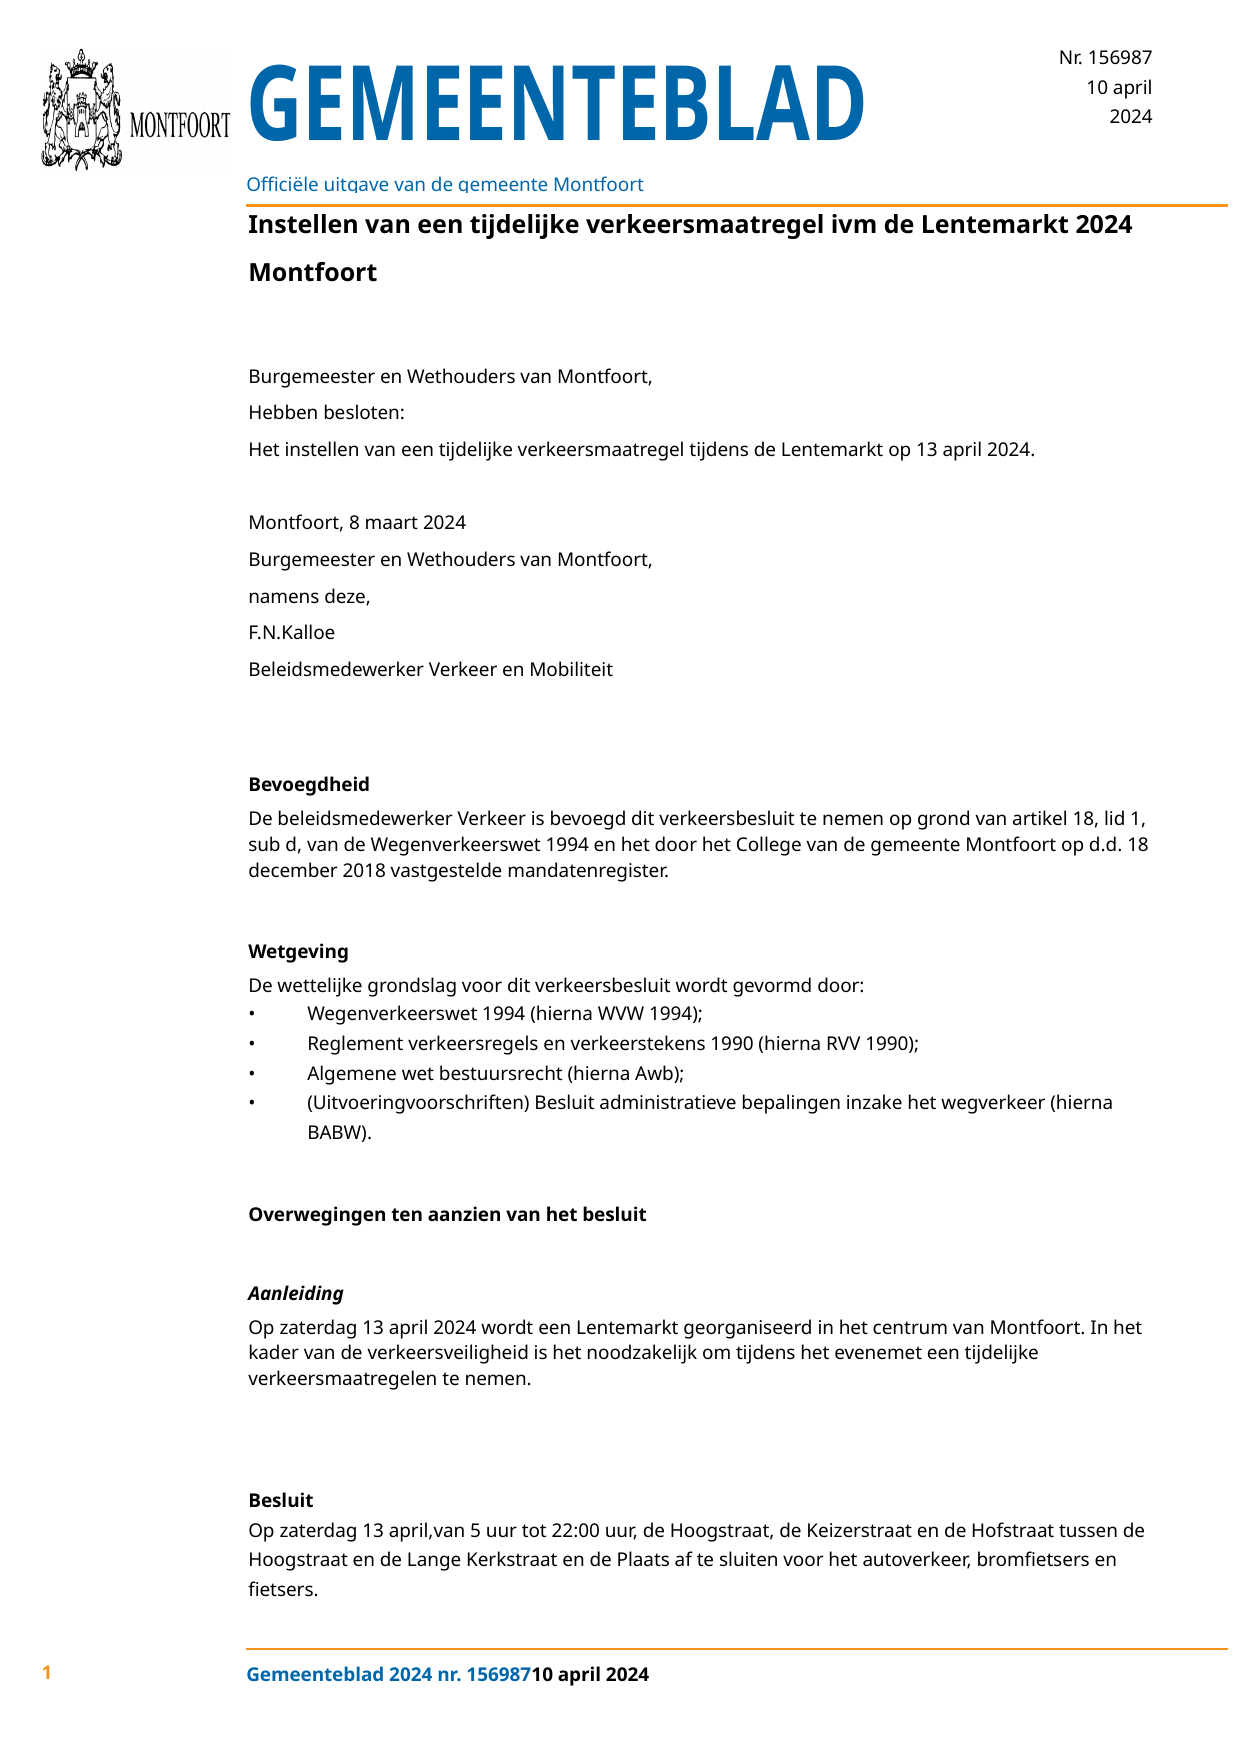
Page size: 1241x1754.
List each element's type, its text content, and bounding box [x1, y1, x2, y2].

text Aanleiding [248, 1280, 1152, 1306]
text Het instellen van een tijdelijke verkeersmaatregel tijdens de Lentemarkt op 13 april 2024. [248, 436, 1152, 462]
text Wetgeving [248, 938, 1152, 964]
text Montfoort, 8 maart 2024 [248, 509, 1152, 535]
text Instellen van een tijdelijke verkeersmaatregel ivm de Lentemarkt 2024 Montfoort [248, 207, 1152, 288]
text Besluit [248, 1487, 1152, 1513]
list Wegenverkeerswet 1994 (hierna WVW 1994); [248, 1001, 1152, 1026]
text Hebben besloten: [248, 399, 1152, 425]
text Bevoegdheid [248, 771, 1152, 797]
picture [41, 47, 231, 172]
list (Uitvoeringvoorschriften) Besluit administratieve bepalingen inzake het wegverkeer (hierna BABW). [248, 1089, 1152, 1144]
list Algemene wet bestuursrecht (hierna Awb); [248, 1060, 1152, 1085]
text Burgemeester en Wethouders van Montfoort, [248, 546, 1152, 572]
text F.N.Kalloe [248, 619, 1152, 645]
text Overwegingen ten aanzien van het besluit [248, 1201, 1152, 1227]
text Beleidsmedewerker Verkeer en Mobiliteit [248, 656, 1152, 682]
text De wettelijke grondslag voor dit verkeersbesluit wordt gevormd door: [248, 972, 1152, 998]
list Reglement verkeersregels en verkeerstekens 1990 (hierna RVV 1990); [248, 1030, 1152, 1056]
text Op zaterdag 13 april 2024 wordt een Lentemarkt georganiseerd in het centrum van Montfoort. In het kader van de verkeersveiligheid is het noodzakelijk om tijdens het evenemet een tijdelijke verkeersmaatregelen te nemen. [248, 1314, 1152, 1391]
text Burgemeester en Wethouders van Montfoort, [248, 363, 1152, 389]
text De beleidsmedewerker Verkeer is bevoegd dit verkeersbesluit te nemen op grond van artikel 18, lid 1, sub d, van de Wegenverkeerswet 1994 en het door het College van de gemeente Montfoort op d.d. 18 december 2018 vastgestelde mandatenregister. [248, 806, 1152, 883]
text Op zaterdag 13 april,van 5 uur tot 22:00 uur, de Hoogstraat, de Keizerstraat en de Hofstraat tussen de Hoogstraat en de Lange Kerkstraat en de Plaats af te sluiten voor het autoverkeer, bromfietsers en fietsers. [248, 1517, 1152, 1602]
text namens deze, [248, 583, 1152, 609]
